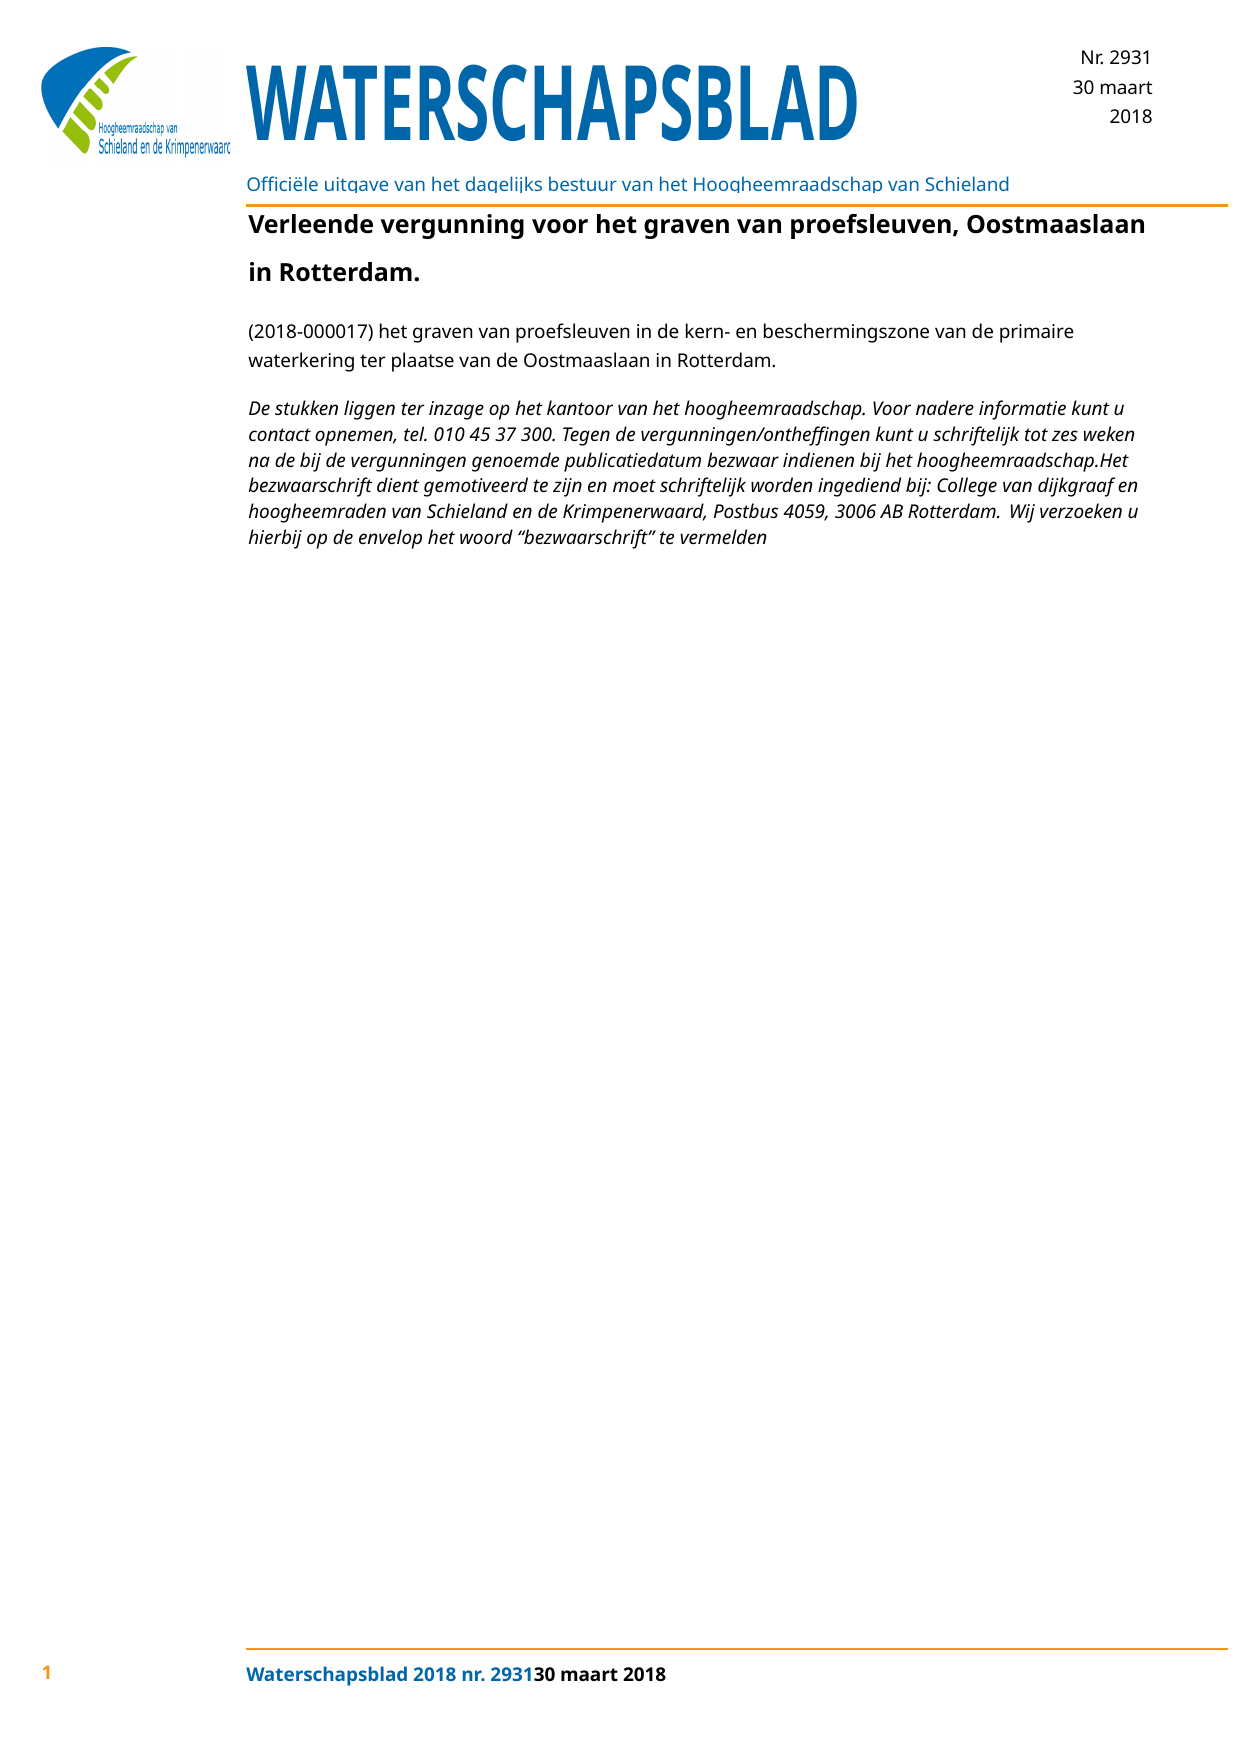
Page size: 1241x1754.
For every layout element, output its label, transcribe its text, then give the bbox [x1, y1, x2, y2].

picture [41, 47, 231, 172]
text De stukken liggen ter inzage op het kantoor van het hoogheemraadschap. Voor nadere informatie kunt u contact opnemen, tel. 010 45 37 300. Tegen de vergunningen/ontheffingen kunt u schriftelijk tot zes weken na de bij de vergunningen genoemde publicatiedatum bezwaar indienen bij het hoogheemraadschap.Het bezwaarschrift dient gemotiveerd te zijn en moet schriftelijk worden ingediend bij: College van dijkgraaf en hoogheemraden van Schieland en de Krimpenerwaard, Postbus 4059, 3006 AB Rotterdam. Wij verzoeken u hierbij op de envelop het woord “bezwaarschrift” te vermelden [248, 395, 1152, 550]
text (2018-000017) het graven van proefsleuven in de kern- en beschermingszone van de primaire waterkering ter plaatse van de Oostmaaslaan in Rotterdam. [248, 318, 1152, 373]
text Verleende vergunning voor het graven van proefsleuven, Oostmaaslaan in Rotterdam. [248, 207, 1152, 288]
